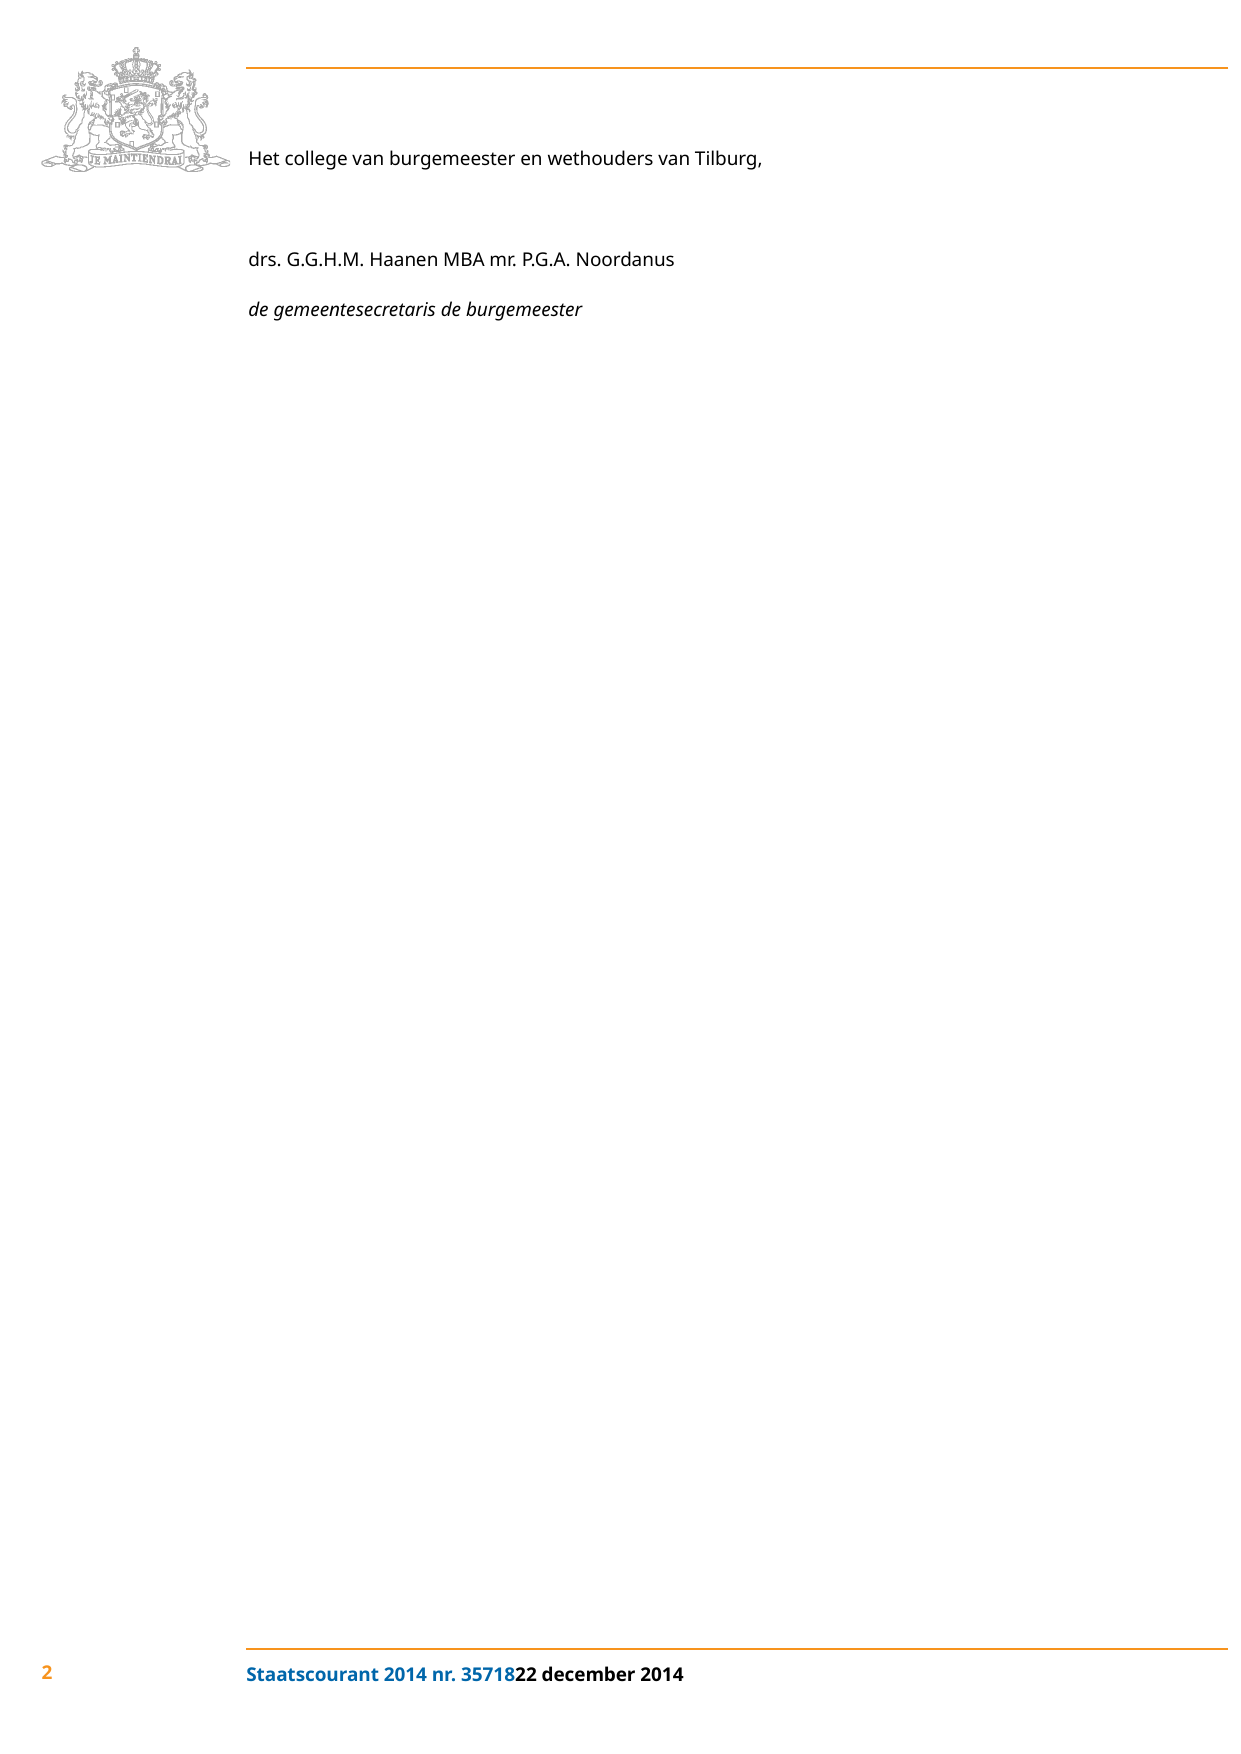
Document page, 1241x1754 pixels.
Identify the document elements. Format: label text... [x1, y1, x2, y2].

text de gemeentesecretaris de burgemeester [248, 296, 1152, 322]
text Het college van burgemeester en wethouders van Tilburg, [248, 145, 1152, 171]
picture [41, 47, 231, 172]
text drs. G.G.H.M. Haanen MBA mr. P.G.A. Noordanus [248, 246, 1152, 272]
